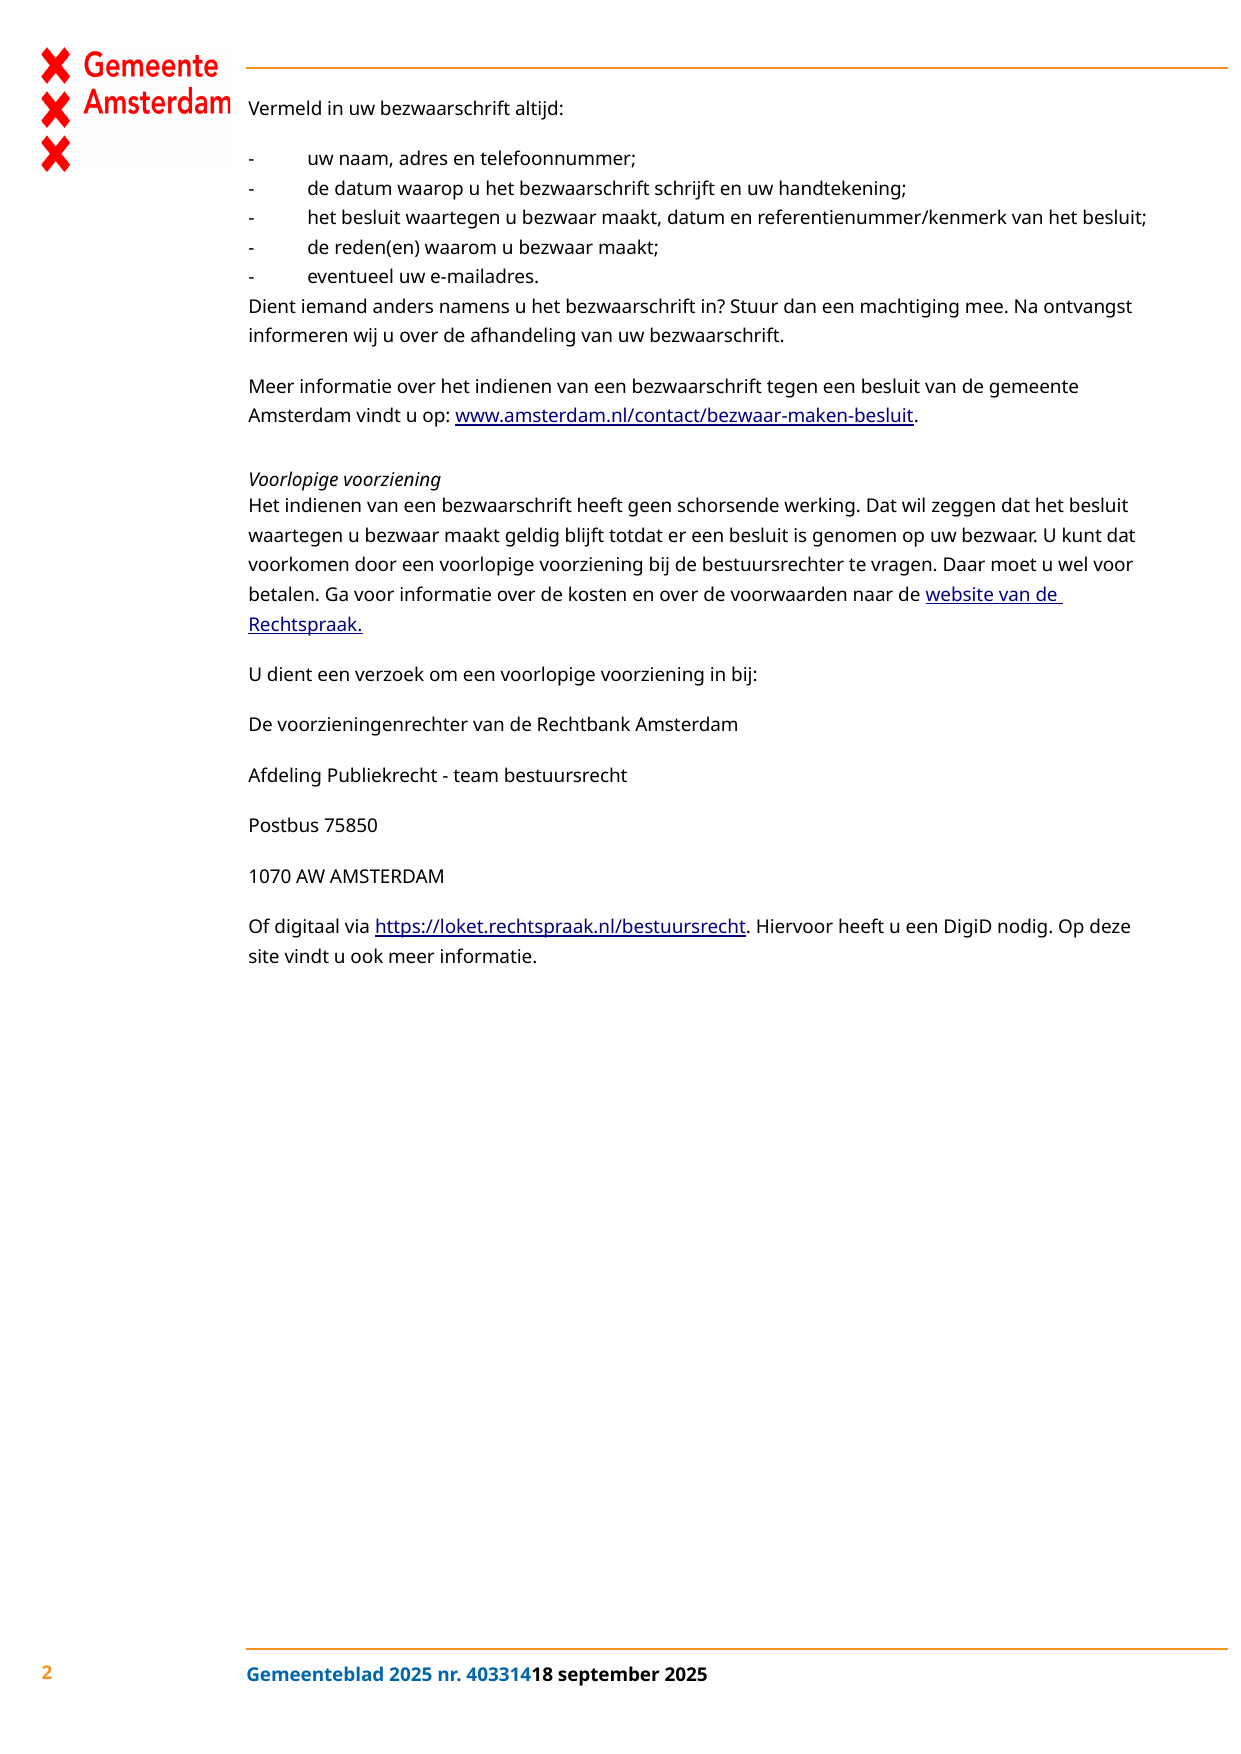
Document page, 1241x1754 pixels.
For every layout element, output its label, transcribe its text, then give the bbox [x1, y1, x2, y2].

text Het indienen van een bezwaarschrift heeft geen schorsende werking. Dat wil zeggen dat het besluit waartegen u bezwaar maakt geldig blijft totdat er een besluit is genomen op uw bezwaar. U kunt dat voorkomen door een voorlopige voorziening bij de bestuursrechter te vragen. Daar moet u wel voor betalen. Ga voor informatie over de kosten en over de voorwaarden naar de website van de Rechtspraak. [248, 492, 1152, 636]
text Voorlopige voorziening [248, 467, 1152, 492]
text U dient een verzoek om een voorlopige voorziening in bij: [248, 661, 1152, 687]
list de datum waarop u het bezwaarschrift schrijft en uw handtekening; [248, 175, 1152, 201]
text Postbus 75850 [248, 812, 1152, 838]
text 1070 AW AMSTERDAM [248, 863, 1152, 888]
list uw naam, adres en telefoonnummer; [248, 145, 1152, 171]
text De voorzieningenrechter van de Rechtbank Amsterdam [248, 712, 1152, 737]
text Afdeling Publiekrecht - team bestuursrecht [248, 762, 1152, 788]
text Meer informatie over het indienen van een bezwaarschrift tegen een besluit van de gemeente Amsterdam vindt u op: www.amsterdam.nl/contact/bezwaar-maken-besluit. [248, 373, 1152, 428]
picture [41, 47, 231, 172]
list het besluit waartegen u bezwaar maakt, datum en referentienummer/kenmerk van het besluit; [248, 204, 1152, 230]
text Dient iemand anders namens u het bezwaarschrift in? Stuur dan een machtiging mee. Na ontvangst informeren wij u over de afhandeling van uw bezwaarschrift. [248, 293, 1152, 348]
list eventueel uw e-mailadres. [248, 263, 1152, 289]
text Of digitaal via https://loket.rechtspraak.nl/bestuursrecht. Hiervoor heeft u een DigiD nodig. Op deze site vindt u ook meer informatie. [248, 913, 1152, 968]
list de reden(en) waarom u bezwaar maakt; [248, 234, 1152, 260]
text Vermeld in uw bezwaarschrift altijd: [248, 95, 1152, 121]
